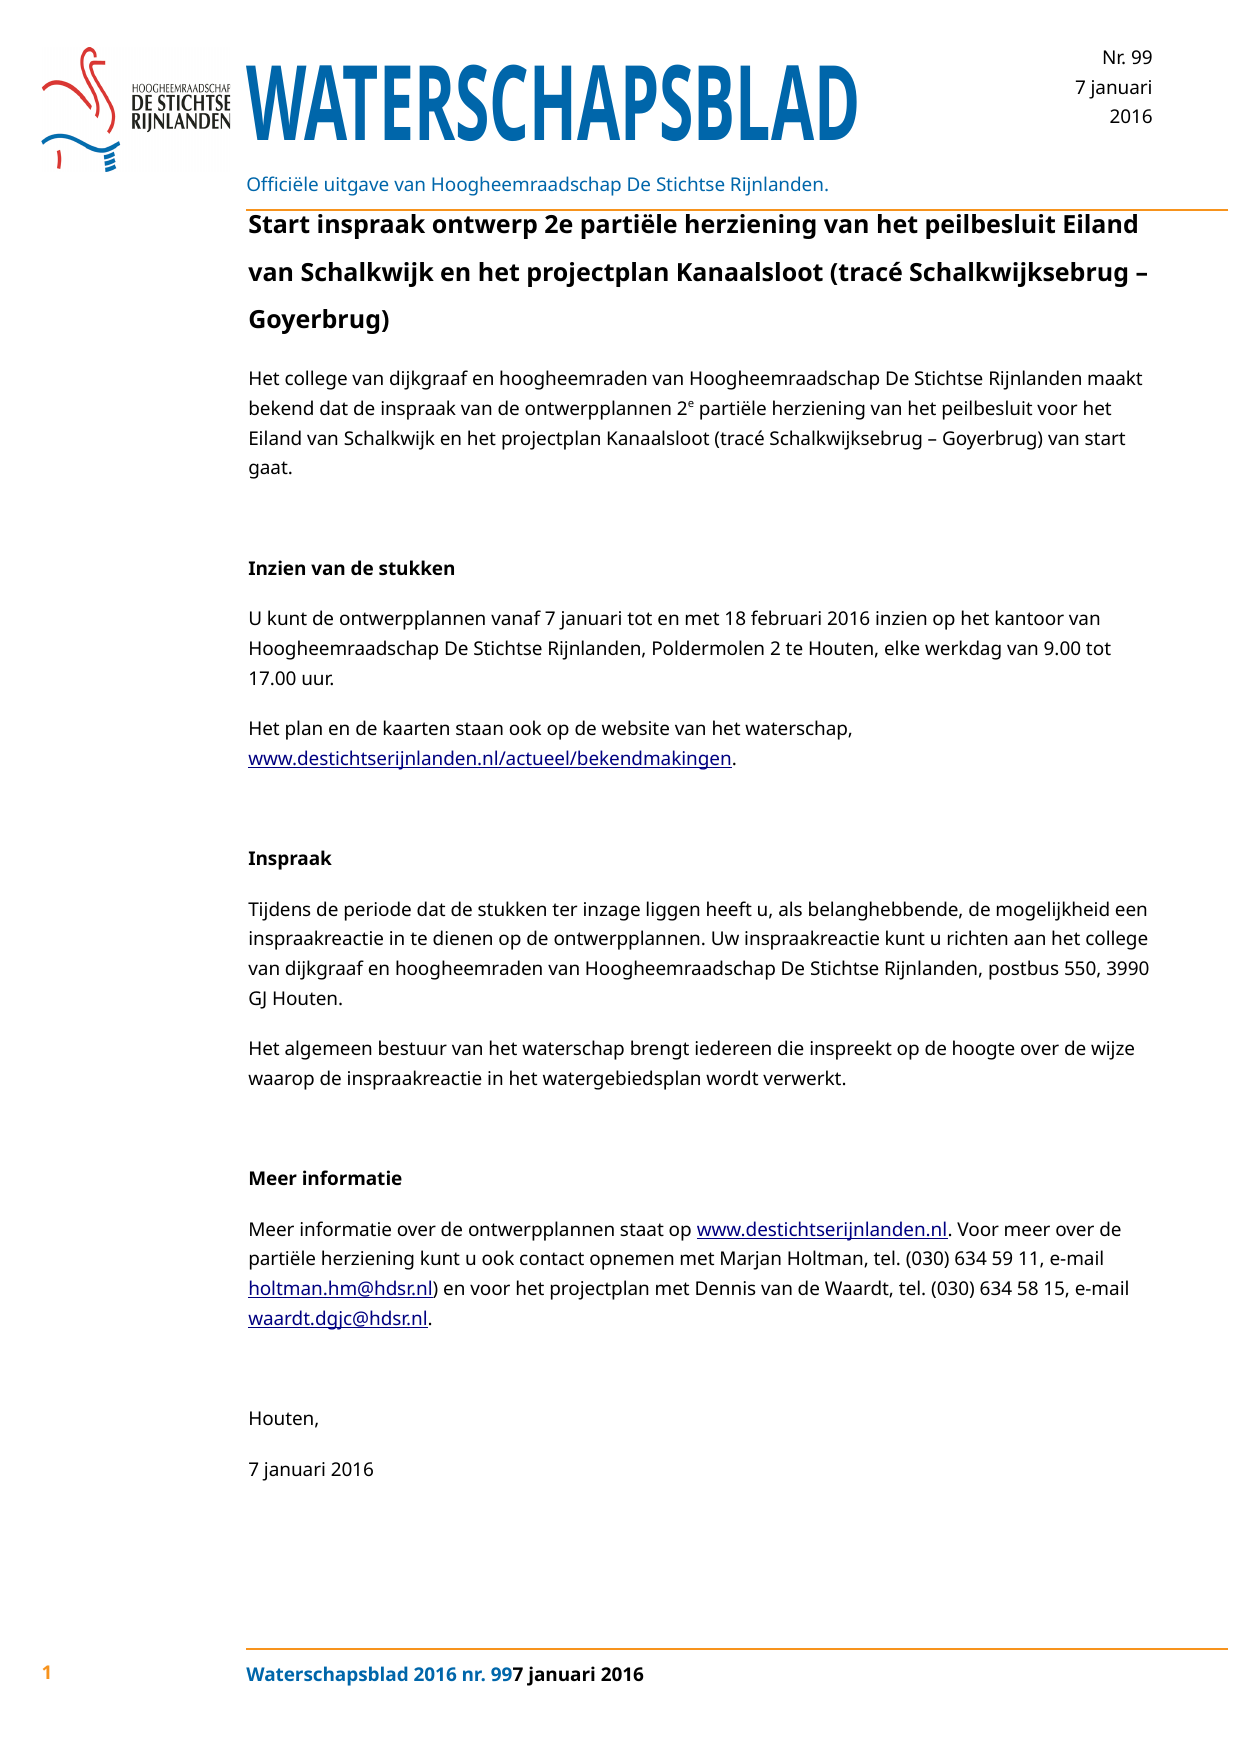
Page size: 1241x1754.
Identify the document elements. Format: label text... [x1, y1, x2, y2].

text Het algemeen bestuur van het waterschap brengt iedereen die inspreekt op de hoogte over de wijze waarop de inspraakreactie in het watergebiedsplan wordt verwerkt. [248, 1035, 1152, 1090]
text U kunt de ontwerpplannen vanaf 7 januari tot en met 18 februari 2016 inzien op het kantoor van Hoogheemraadschap De Stichtse Rijnlanden, Poldermolen 2 te Houten, elke werkdag van 9.00 tot 17.00 uur. [248, 606, 1152, 690]
text Inspraak [248, 846, 1152, 871]
text Het college van dijkgraaf en hoogheemraden van Hoogheemraadschap De Stichtse Rijnlanden maakt bekend dat de inspraak van de ontwerpplannen 2e partiële herziening van het peilbesluit voor het Eiland van Schalkwijk en het projectplan Kanaalsloot (tracé Schalkwijksebrug – Goyerbrug) van start gaat. [248, 366, 1152, 480]
text Meer informatie over de ontwerpplannen staat op www.destichtserijnlanden.nl. Voor meer over de partiële herziening kunt u ook contact opnemen met Marjan Holtman, tel. (030) 634 59 11, e-mail holtman.hm@hdsr.nl) en voor het projectplan met Dennis van de Waardt, tel. (030) 634 58 15, e-mail waardt.dgjc@hdsr.nl. [248, 1216, 1152, 1330]
text Meer informatie [248, 1166, 1152, 1191]
text Tijdens de periode dat de stukken ter inzage liggen heeft u, als belanghebbende, de mogelijkheid een inspraakreactie in te dienen op de ontwerpplannen. Uw inspraakreactie kunt u richten aan het college van dijkgraaf en hoogheemraden van Hoogheemraadschap De Stichtse Rijnlanden, postbus 550, 3990 GJ Houten. [248, 896, 1152, 1010]
text 7 januari 2016 [248, 1456, 1152, 1482]
text Het plan en de kaarten staan ook op de website van het waterschap, www.destichtserijnlanden.nl/actueel/bekendmakingen. [248, 715, 1152, 770]
text Start inspraak ontwerp 2e partiële herziening van het peilbesluit Eiland van Schalkwijk en het projectplan Kanaalsloot (tracé Schalkwijksebrug – Goyerbrug) [248, 211, 1152, 336]
text Inzien van de stukken [248, 555, 1152, 581]
picture [41, 47, 231, 172]
text Houten, [248, 1406, 1152, 1431]
